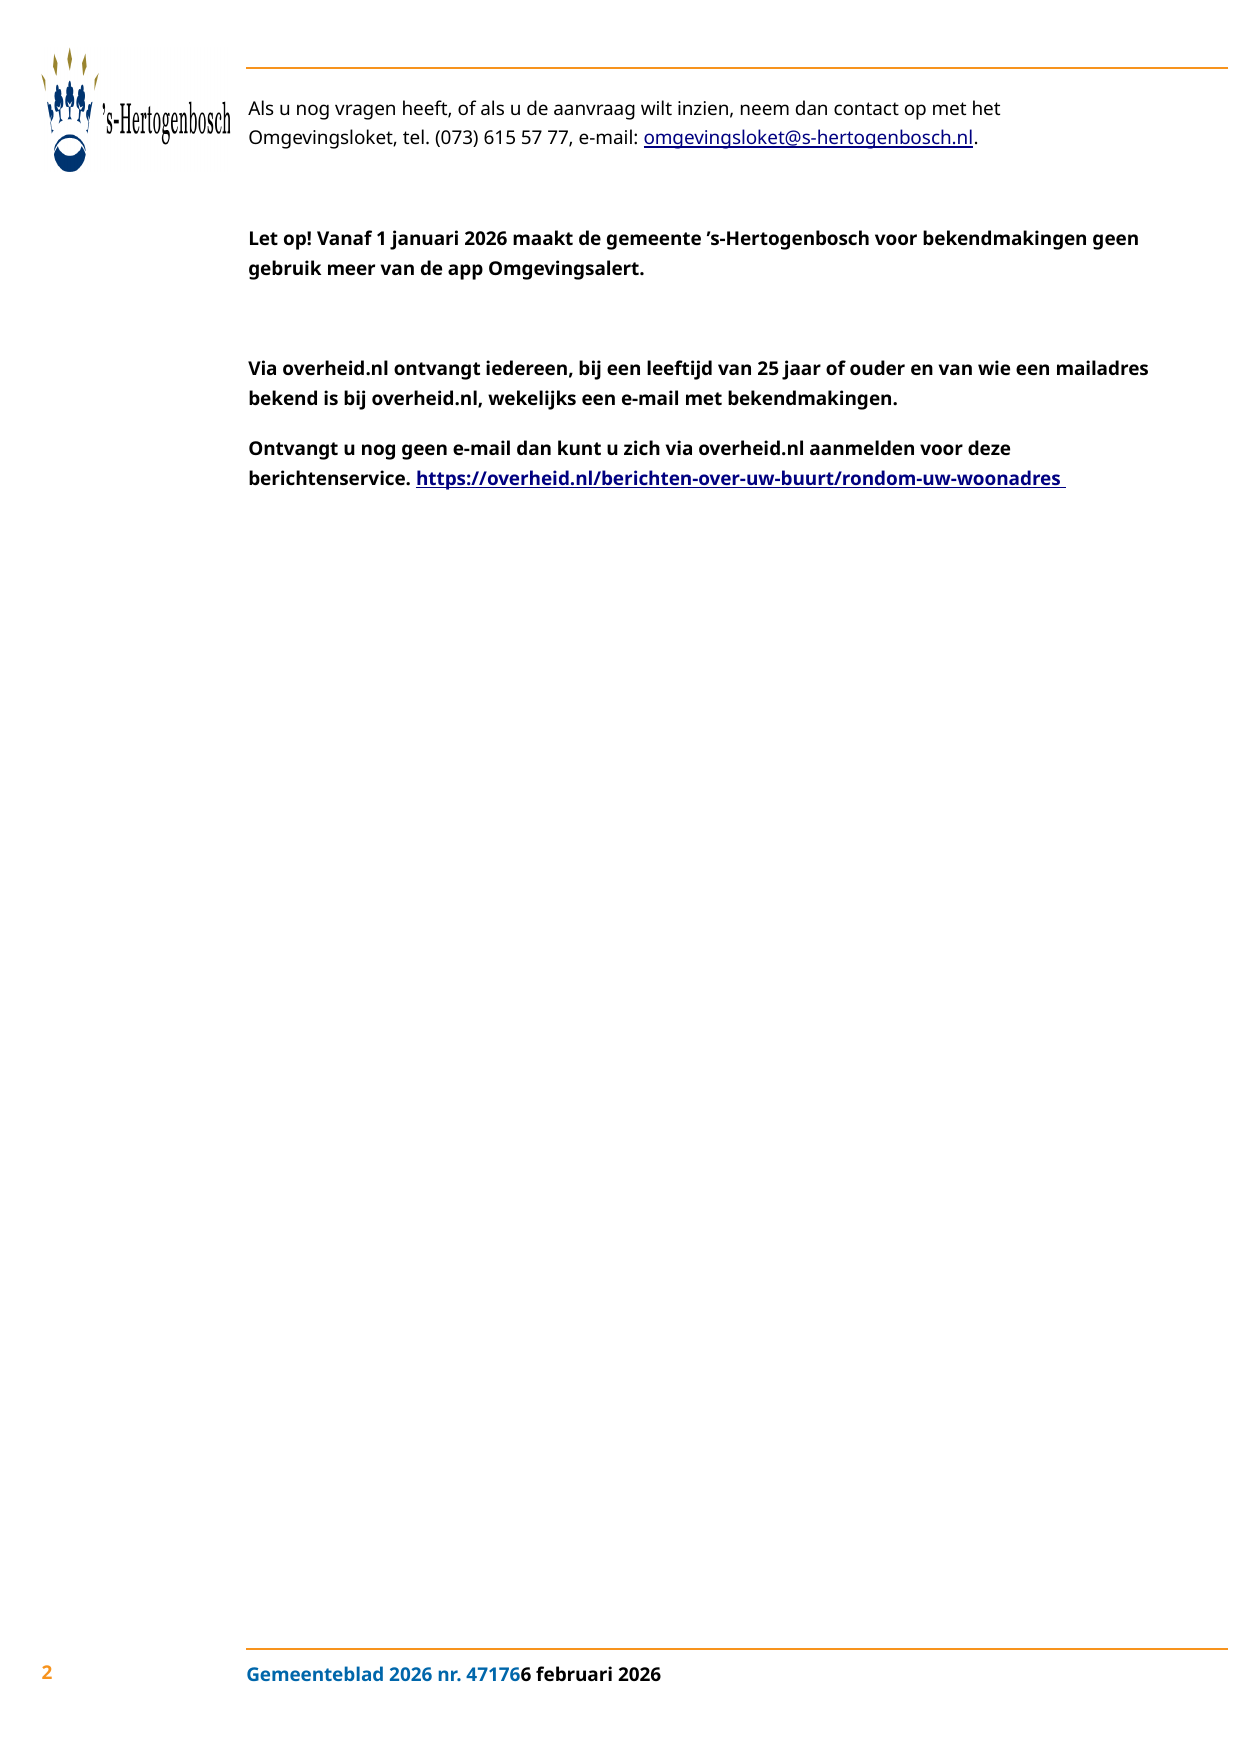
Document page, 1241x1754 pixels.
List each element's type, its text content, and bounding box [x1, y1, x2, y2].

text Via overheid.nl ontvangt iedereen, bij een leeftijd van 25 jaar of ouder en van wie een mailadres bekend is bij overheid.nl, wekelijks een e-mail met bekendmakingen. [248, 356, 1152, 411]
text Ontvangt u nog geen e-mail dan kunt u zich via overheid.nl aanmelden voor deze berichtenservice. https://overheid.nl/berichten-over-uw-buurt/rondom-uw-woonadres [248, 436, 1152, 491]
text Als u nog vragen heeft, of als u de aanvraag wilt inzien, neem dan contact op met het Omgevingsloket, tel. (073) 615 57 77, e-mail: omgevingsloket@s-hertogenbosch.nl. [248, 95, 1152, 150]
text Let op! Vanaf 1 januari 2026 maakt de gemeente ’s-Hertogenbosch voor bekendmakingen geen gebruik meer van de app Omgevingsalert. [248, 225, 1152, 281]
picture [41, 47, 231, 172]
